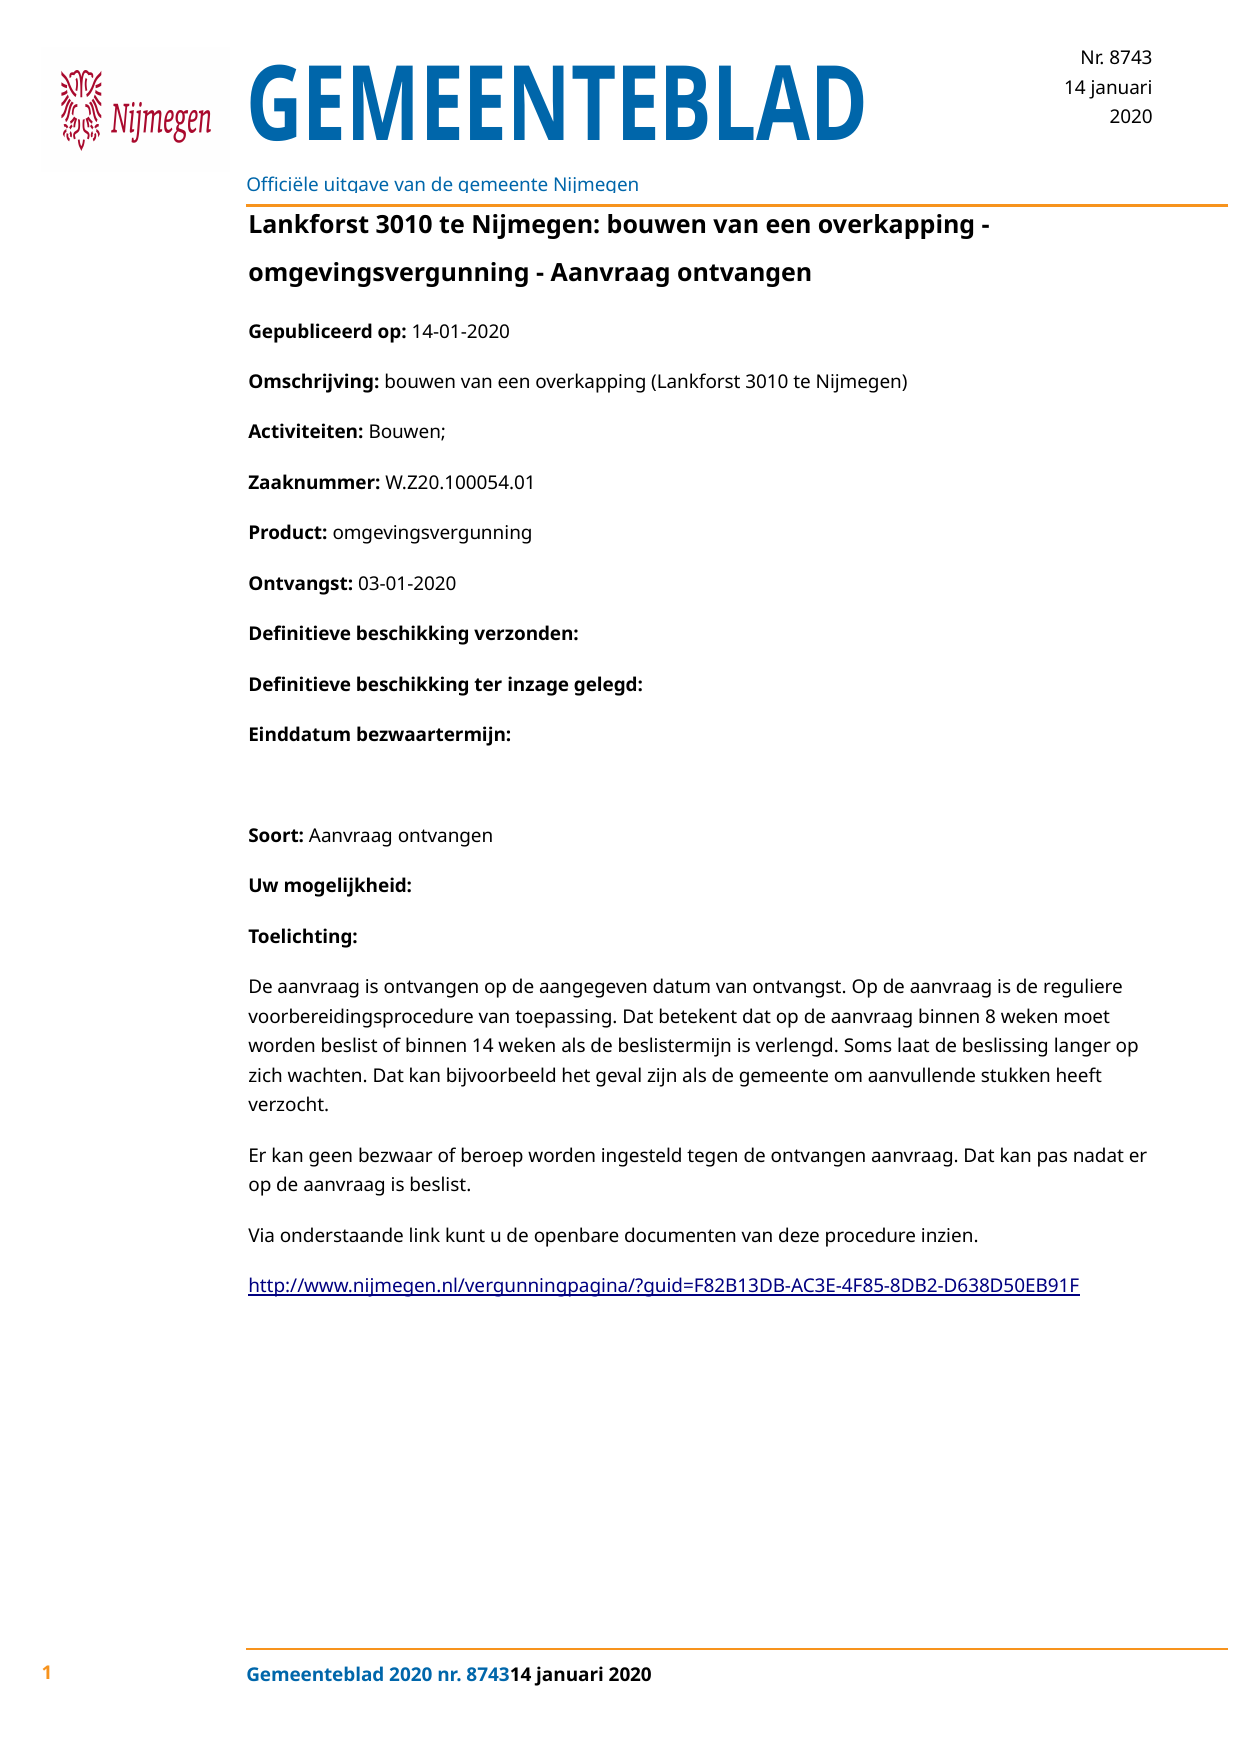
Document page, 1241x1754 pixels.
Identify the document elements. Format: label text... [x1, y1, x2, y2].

text Ontvangst: 03-01-2020 [248, 570, 1152, 596]
text Activiteiten: Bouwen; [248, 419, 1152, 444]
text Er kan geen bezwaar of beroep worden ingesteld tegen de ontvangen aanvraag. Dat kan pas nadat er op de aanvraag is beslist. [248, 1142, 1152, 1197]
text Uw mogelijkheid: [248, 872, 1152, 898]
text http://www.nijmegen.nl/vergunningpagina/?guid=F82B13DB-AC3E-4F85-8DB2-D638D50EB91F [248, 1272, 1152, 1298]
text Omschrijving: bouwen van een overkapping (Lankforst 3010 te Nijmegen) [248, 368, 1152, 394]
text Soort: Aanvraag ontvangen [248, 822, 1152, 848]
text Zaaknummer: W.Z20.100054.01 [248, 469, 1152, 495]
text De aanvraag is ontvangen op de aangegeven datum van ontvangst. Op de aanvraag is de reguliere voorbereidingsprocedure van toepassing. Dat betekent dat op de aanvraag binnen 8 weken moet worden beslist of binnen 14 weken als de beslistermijn is verlengd. Soms laat de beslissing langer op zich wachten. Dat kan bijvoorbeeld het geval zijn als de gemeente om aanvullende stukken heeft verzocht. [248, 973, 1152, 1117]
text Definitieve beschikking ter inzage gelegd: [248, 671, 1152, 697]
text Einddatum bezwaartermijn: [248, 721, 1152, 747]
text Lankforst 3010 te Nijmegen: bouwen van een overkapping - omgevingsvergunning - Aanvraag ontvangen [248, 207, 1152, 288]
text Product: omgevingsvergunning [248, 519, 1152, 545]
picture [41, 47, 231, 172]
text Gepubliceerd op: 14-01-2020 [248, 318, 1152, 344]
text Toelichting: [248, 923, 1152, 949]
text Via onderstaande link kunt u de openbare documenten van deze procedure inzien. [248, 1222, 1152, 1248]
text Definitieve beschikking verzonden: [248, 620, 1152, 646]
